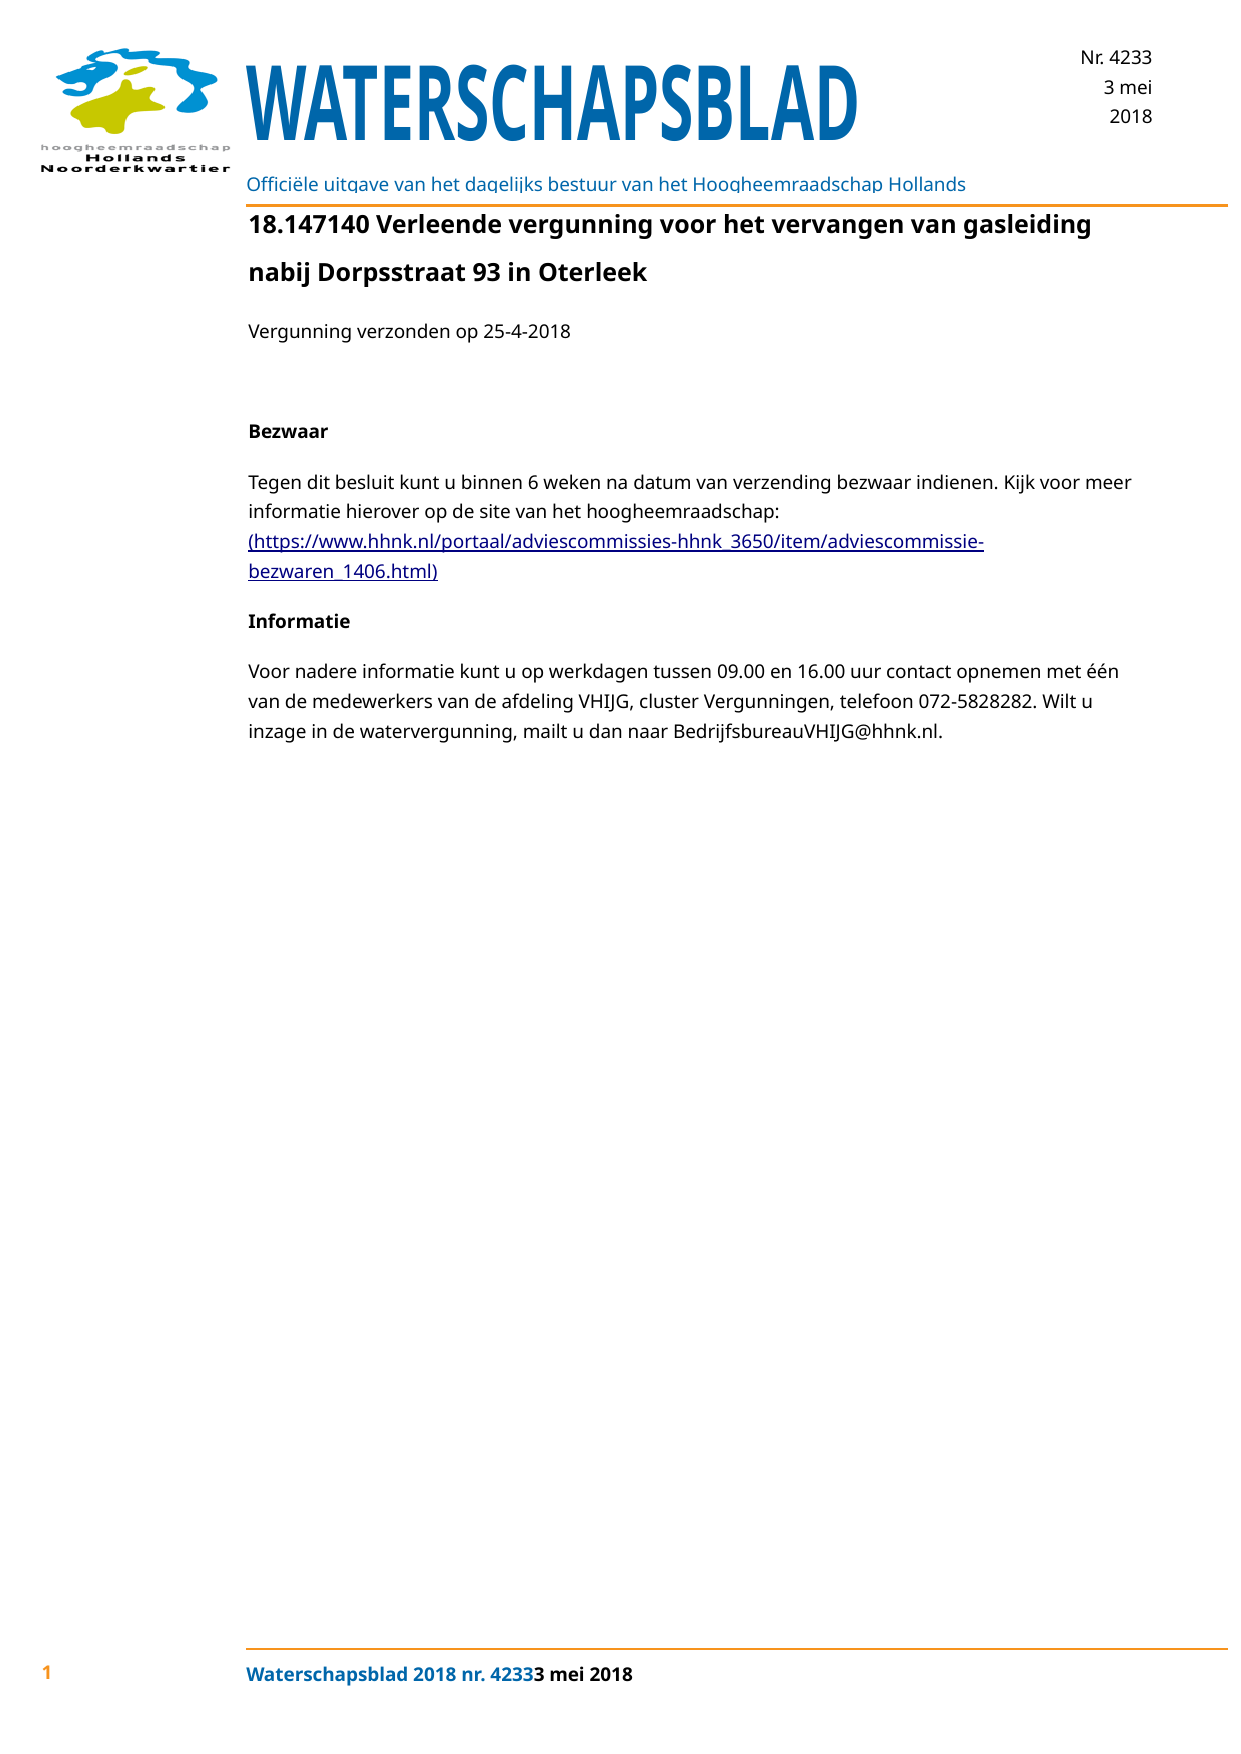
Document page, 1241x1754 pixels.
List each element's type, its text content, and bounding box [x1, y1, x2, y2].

picture [41, 47, 231, 172]
text Voor nadere informatie kunt u op werkdagen tussen 09.00 en 16.00 uur contact opnemen met één van de medewerkers van de afdeling VHIJG, cluster Vergunningen, telefoon 072-5828282. Wilt u inzage in de watervergunning, mailt u dan naar BedrijfsbureauVHIJG@hhnk.nl. [248, 659, 1152, 744]
text 18.147140 Verleende vergunning voor het vervangen van gasleiding nabij Dorpsstraat 93 in Oterleek [248, 207, 1152, 288]
text Vergunning verzonden op 25-4-2018 [248, 318, 1152, 344]
text Informatie [248, 608, 1152, 634]
text Tegen dit besluit kunt u binnen 6 weken na datum van verzending bezwaar indienen. Kijk voor meer informatie hierover op de site van het hoogheemraadschap: (https://www.hhnk.nl/portaal/adviescommissies-hhnk_3650/item/adviescommissie-bezwaren_1406.html) [248, 469, 1152, 584]
text Bezwaar [248, 419, 1152, 444]
